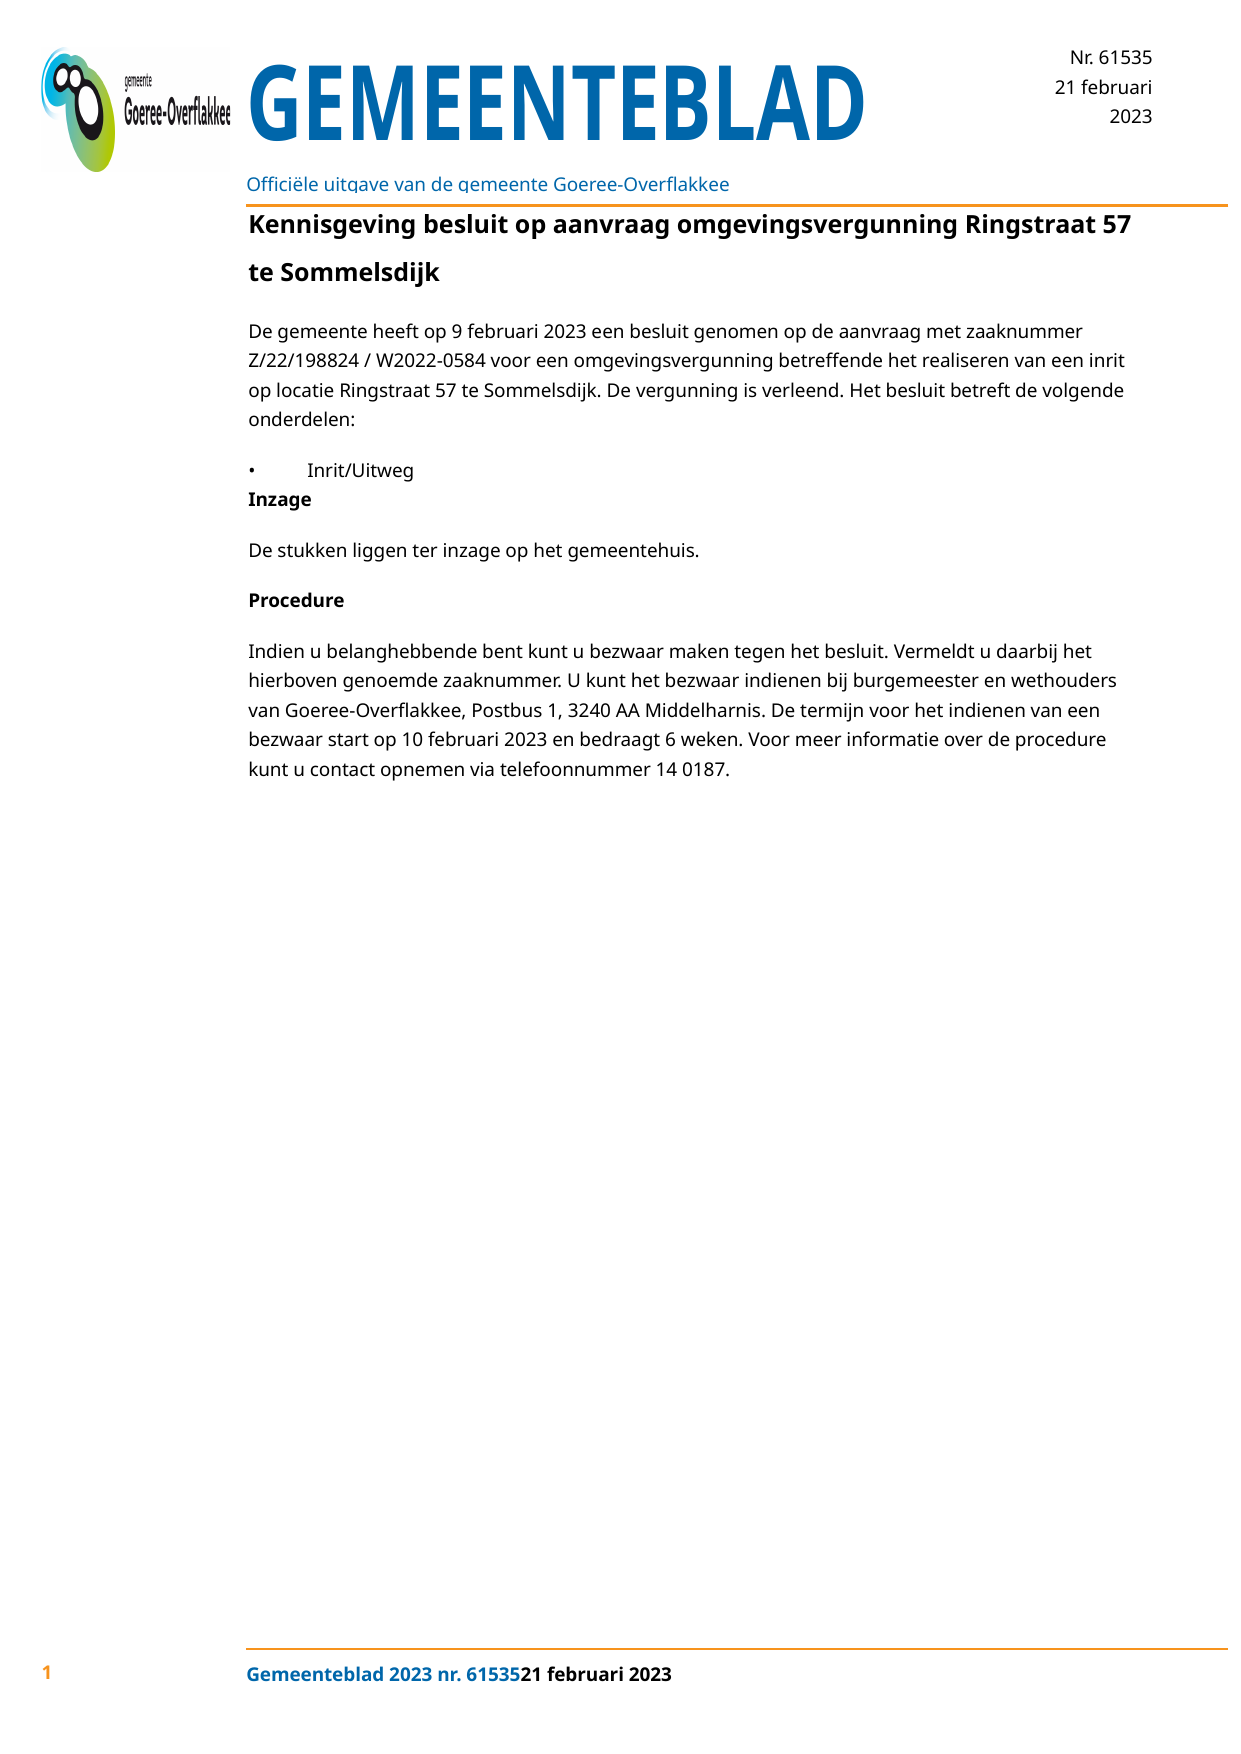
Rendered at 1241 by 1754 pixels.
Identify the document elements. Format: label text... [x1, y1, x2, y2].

text Inzage [248, 487, 1152, 512]
text De stukken liggen ter inzage op het gemeentehuis. [248, 537, 1152, 563]
text Kennisgeving besluit op aanvraag omgevingsvergunning Ringstraat 57 te Sommelsdijk [248, 207, 1152, 288]
text Procedure [248, 587, 1152, 613]
picture [41, 47, 231, 172]
text De gemeente heeft op 9 februari 2023 een besluit genomen op de aanvraag met zaaknummer Z/22/198824 / W2022-0584 voor een omgevingsvergunning betreffende het realiseren van een inrit op locatie Ringstraat 57 te Sommelsdijk. De vergunning is verleend. Het besluit betreft de volgende onderdelen: [248, 318, 1152, 432]
list Inrit/Uitweg [248, 457, 1152, 483]
text Indien u belanghebbende bent kunt u bezwaar maken tegen het besluit. Vermeldt u daarbij het hierboven genoemde zaaknummer. U kunt het bezwaar indienen bij burgemeester en wethouders van Goeree-Overflakkee, Postbus 1, 3240 AA Middelharnis. De termijn voor het indienen van een bezwaar start op 10 februari 2023 en bedraagt 6 weken. Voor meer informatie over de procedure kunt u contact opnemen via telefoonnummer 14 0187. [248, 638, 1152, 782]
